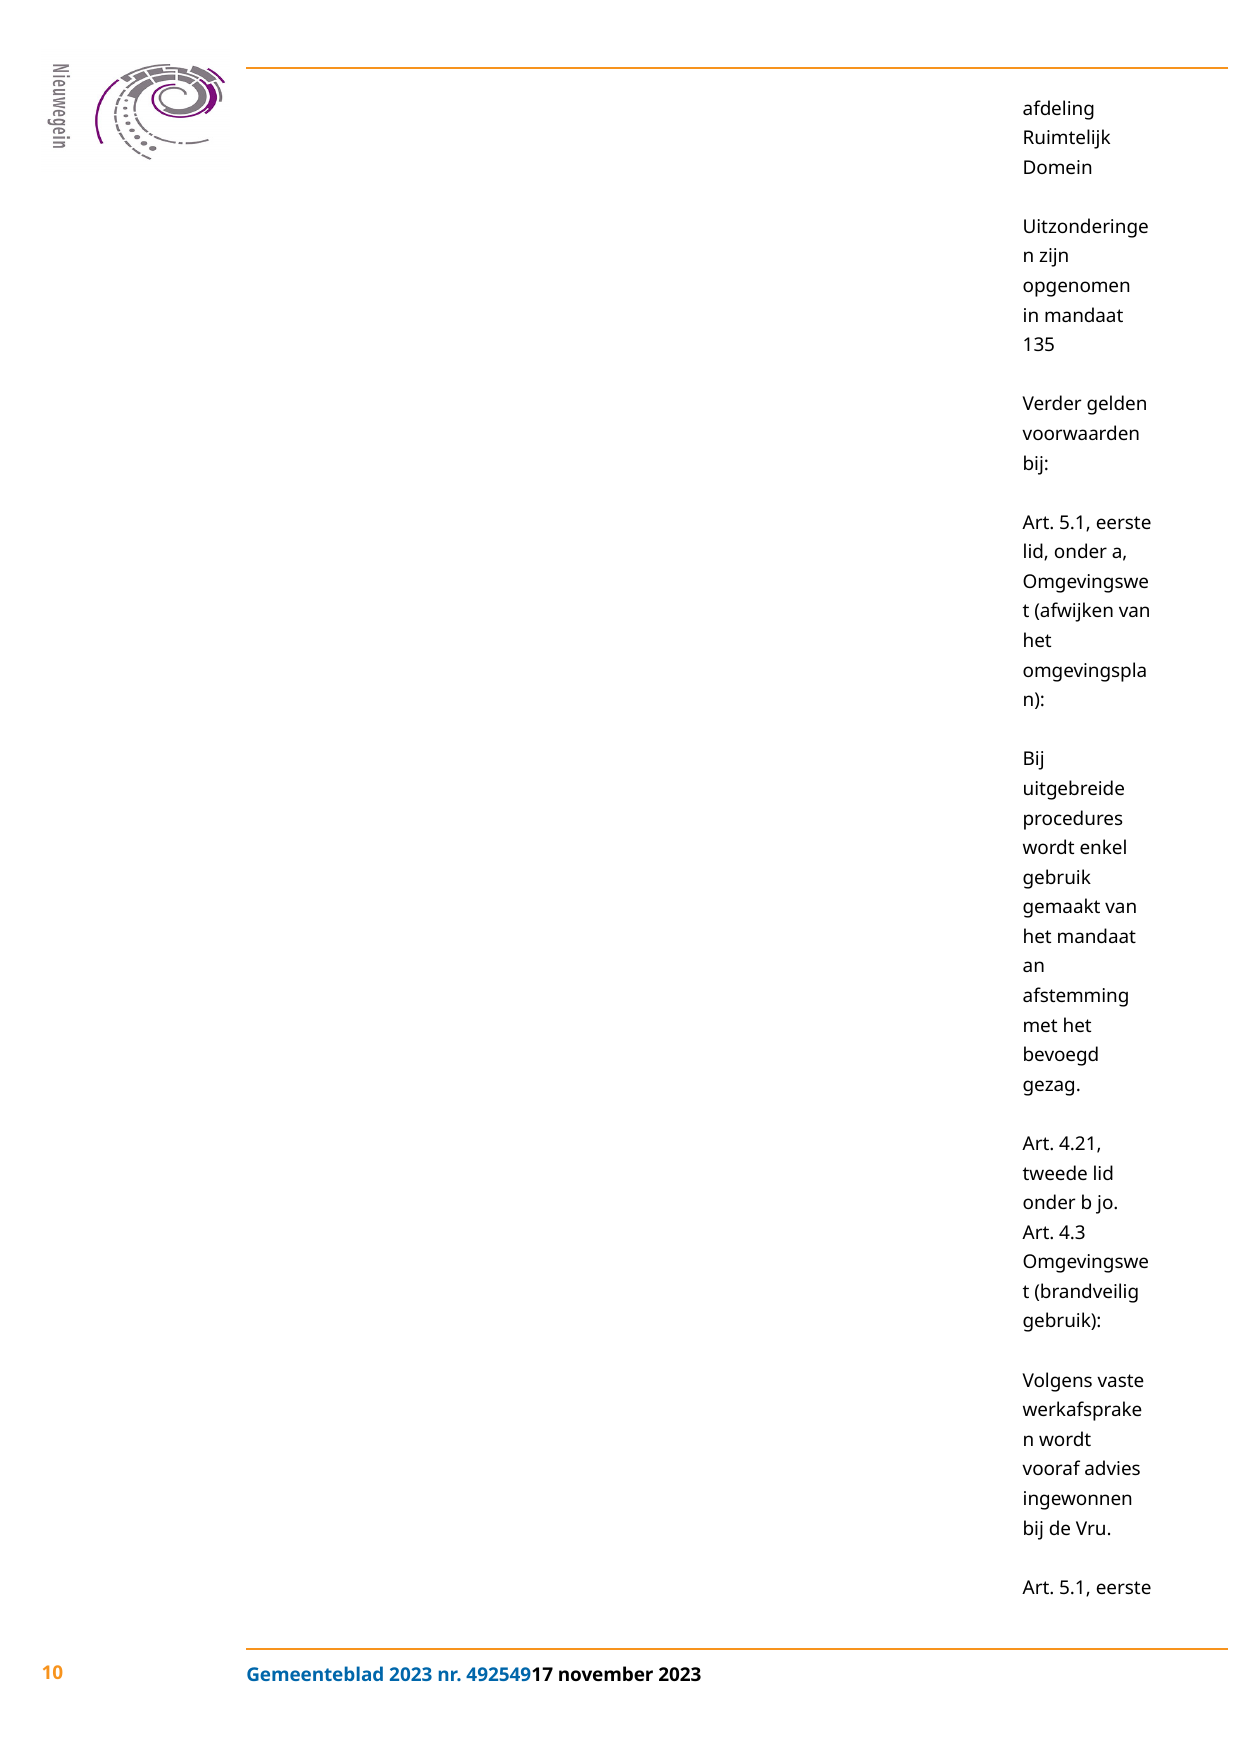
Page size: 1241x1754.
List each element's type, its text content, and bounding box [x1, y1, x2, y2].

table_cell [248, 95, 377, 1600]
table_cell afdeling Ruimtelijk Domein Uitzonderingen zijn opgenomen in mandaat 135 Verder gelden voorwaarden bij: Art. 5.1, eerste lid, onder a, Omgevingswet (afwijken van het omgevingsplan): Bij uitgebreide procedures wordt enkel gebruik gemaakt van het mandaat an afstemming met het bevoegd gezag. Art. 4.21, tweede lid onder b jo. Art. 4.3 Omgevingswet (brandveilig gebruik): Volgens vaste werkafspraken wordt vooraf advies ingewonnen bij de Vru. Art. 5.1, eerste [1023, 95, 1152, 1600]
table_cell [894, 95, 1022, 1600]
table_cell [764, 95, 893, 1600]
picture [41, 47, 231, 172]
table_cell [635, 95, 764, 1600]
table_cell [506, 95, 635, 1600]
table_cell [377, 95, 506, 1600]
